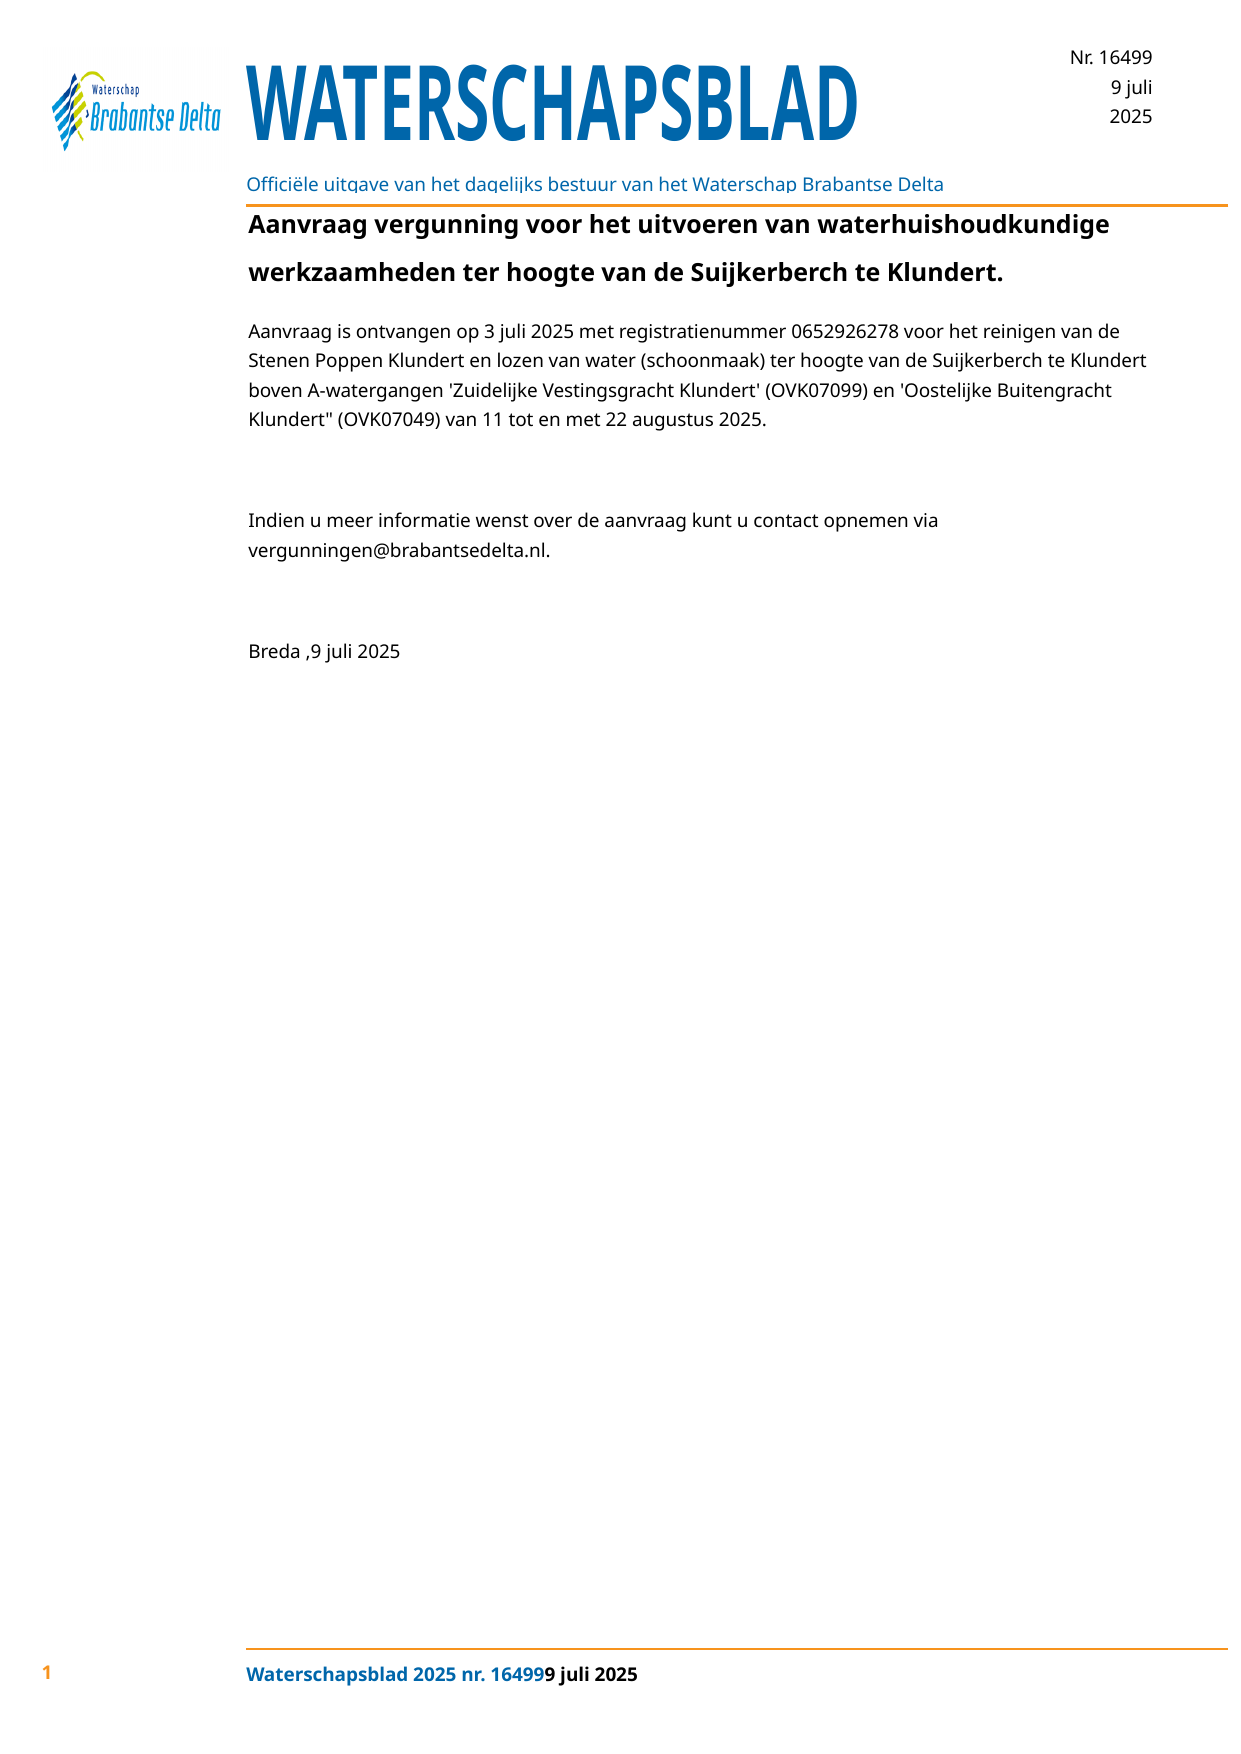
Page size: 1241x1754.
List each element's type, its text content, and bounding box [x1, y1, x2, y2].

picture [41, 47, 231, 172]
text Indien u meer informatie wenst over de aanvraag kunt u contact opnemen via vergunningen@brabantsedelta.nl. [248, 507, 1152, 563]
text Aanvraag vergunning voor het uitvoeren van waterhuishoudkundige werkzaamheden ter hoogte van de Suijkerberch te Klundert. [248, 207, 1152, 288]
text Aanvraag is ontvangen op 3 juli 2025 met registratienummer 0652926278 voor het reinigen van de Stenen Poppen Klundert en lozen van water (schoonmaak) ter hoogte van de Suijkerberch te Klundert boven A-watergangen 'Zuidelijke Vestingsgracht Klundert' (OVK07099) en 'Oostelijke Buitengracht Klundert" (OVK07049) van 11 tot en met 22 augustus 2025. [248, 318, 1152, 432]
text Breda ,9 juli 2025 [248, 638, 1152, 664]
